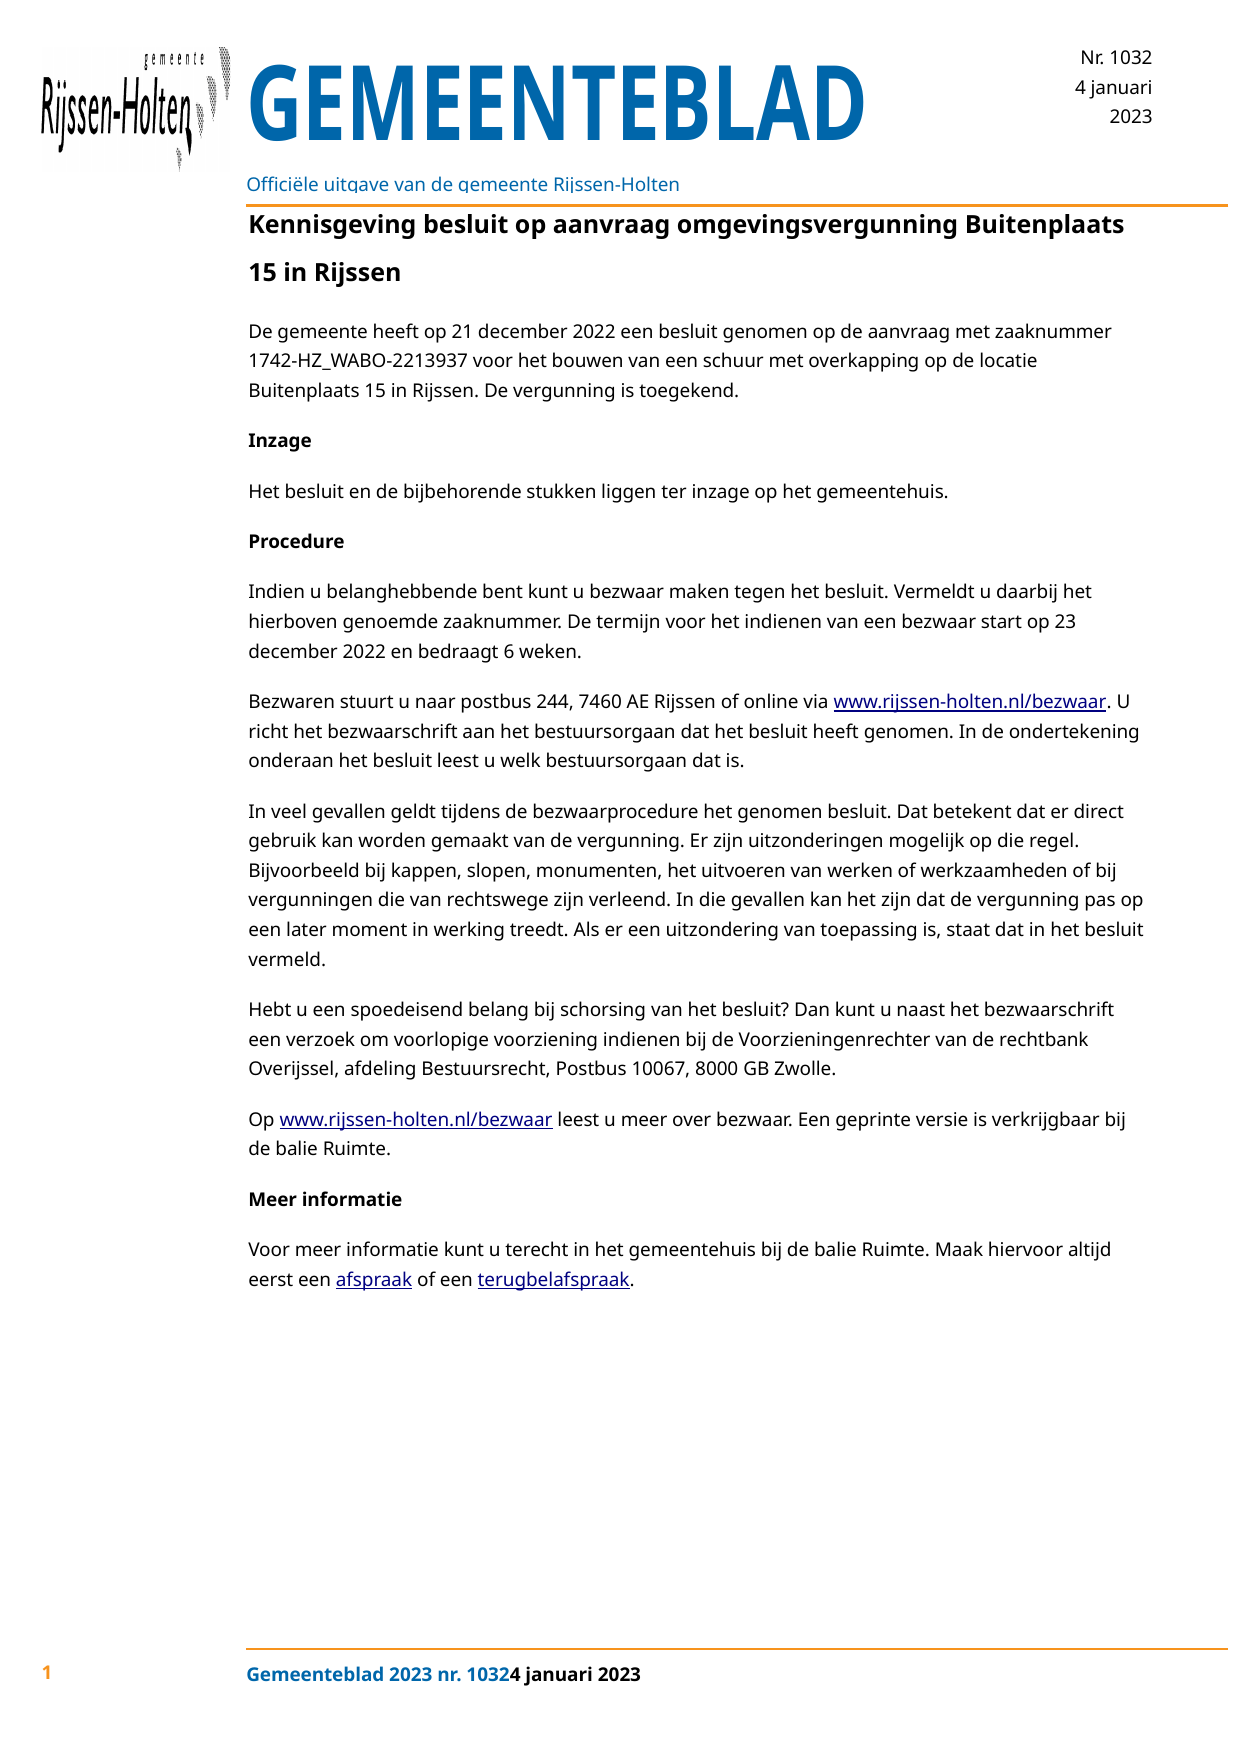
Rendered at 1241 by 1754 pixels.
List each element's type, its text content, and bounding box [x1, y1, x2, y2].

text Indien u belanghebbende bent kunt u bezwaar maken tegen het besluit. Vermeldt u daarbij het hierboven genoemde zaaknummer. De termijn voor het indienen van een bezwaar start op 23 december 2022 en bedraagt 6 weken. [248, 579, 1152, 664]
text Hebt u een spoedeisend belang bij schorsing van het besluit? Dan kunt u naast het bezwaarschrift een verzoek om voorlopige voorziening indienen bij de Voorzieningenrechter van de rechtbank Overijssel, afdeling Bestuursrecht, Postbus 10067, 8000 GB Zwolle. [248, 996, 1152, 1081]
text Op www.rijssen-holten.nl/bezwaar leest u meer over bezwaar. Een geprinte versie is verkrijgbaar bij de balie Ruimte. [248, 1106, 1152, 1161]
picture [41, 47, 231, 172]
text Het besluit en de bijbehorende stukken liggen ter inzage op het gemeentehuis. [248, 478, 1152, 504]
text In veel gevallen geldt tijdens de bezwaarprocedure het genomen besluit. Dat betekent dat er direct gebruik kan worden gemaakt van de vergunning. Er zijn uitzonderingen mogelijk op die regel. Bijvoorbeeld bij kappen, slopen, monumenten, het uitvoeren van werken of werkzaamheden of bij vergunningen die van rechtswege zijn verleend. In die gevallen kan het zijn dat de vergunning pas op een later moment in werking treedt. Als er een uitzondering van toepassing is, staat dat in het besluit vermeld. [248, 798, 1152, 972]
text Voor meer informatie kunt u terecht in het gemeentehuis bij de balie Ruimte. Maak hiervoor altijd eerst een afspraak of een terugbelafspraak. [248, 1236, 1152, 1292]
text Meer informatie [248, 1186, 1152, 1212]
text De gemeente heeft op 21 december 2022 een besluit genomen op de aanvraag met zaaknummer 1742-HZ_WABO-2213937 voor het bouwen van een schuur met overkapping op de locatie Buitenplaats 15 in Rijssen. De vergunning is toegekend. [248, 318, 1152, 403]
text Bezwaren stuurt u naar postbus 244, 7460 AE Rijssen of online via www.rijssen-holten.nl/bezwaar. U richt het bezwaarschrift aan het bestuursorgaan dat het besluit heeft genomen. In de ondertekening onderaan het besluit leest u welk bestuursorgaan dat is. [248, 688, 1152, 773]
text Kennisgeving besluit op aanvraag omgevingsvergunning Buitenplaats 15 in Rijssen [248, 207, 1152, 288]
text Procedure [248, 528, 1152, 554]
text Inzage [248, 427, 1152, 453]
